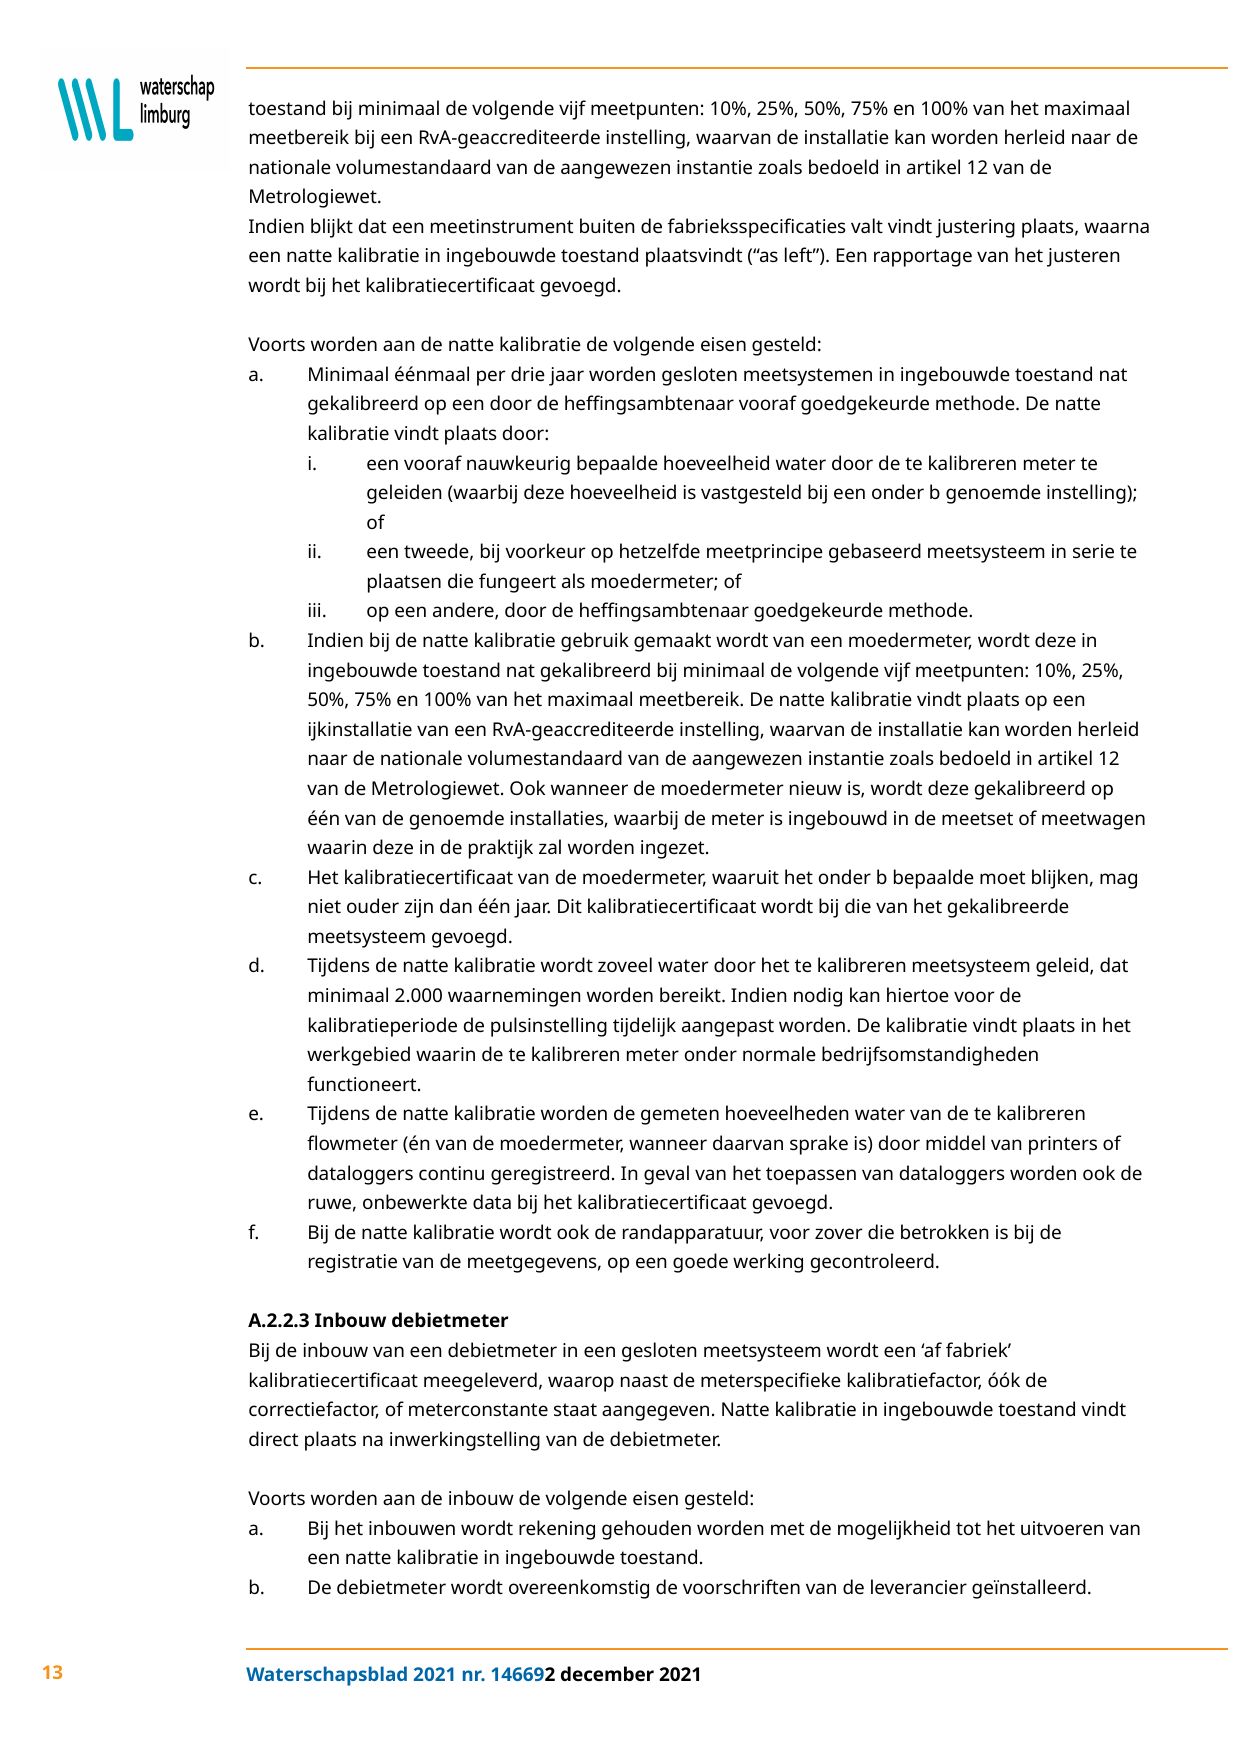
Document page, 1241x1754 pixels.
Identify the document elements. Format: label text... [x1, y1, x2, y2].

list Minimaal éénmaal per drie jaar worden gesloten meetsystemen in ingebouwde toestand nat gekalibreerd op een door de heffingsambtenaar vooraf goedgekeurde methode. De natte kalibratie vindt plaats door: [248, 361, 1152, 446]
list een vooraf nauwkeurig bepaalde hoeveelheid water door de te kalibreren meter te geleiden (waarbij deze hoeveelheid is vastgesteld bij een onder b genoemde instelling); of [307, 450, 1152, 535]
list een tweede, bij voorkeur op hetzelfde meetprincipe gebaseerd meetsysteem in serie te plaatsen die fungeert als moedermeter; of [307, 538, 1152, 594]
list Indien bij de natte kalibratie gebruik gemaakt wordt van een moedermeter, wordt deze in ingebouwde toestand nat gekalibreerd bij minimaal de volgende vijf meetpunten: 10%, 25%, 50%, 75% en 100% van het maximaal meetbereik. De natte kalibratie vindt plaats op een ijkinstallatie van een RvA-geaccrediteerde instelling, waarvan de installatie kan worden herleid naar de nationale volumestandaard van de aangewezen instantie zoals bedoeld in artikel 12 van de Metrologiewet. Ook wanneer de moedermeter nieuw is, wordt deze gekalibreerd op één van de genoemde installaties, waarbij de meter is ingebouwd in de meetset of meetwagen waarin deze in de praktijk zal worden ingezet. [248, 627, 1152, 860]
text Bij de inbouw van een debietmeter in een gesloten meetsysteem wordt een ‘af fabriek’ kalibratiecertificaat meegeleverd, waarop naast de meterspecifieke kalibratiefactor, óók de correctiefactor, of meterconstante staat aangegeven. Natte kalibratie in ingebouwde toestand vindt direct plaats na inwerkingstelling van de debietmeter. [248, 1337, 1152, 1452]
text A.2.2.3 Inbouw debietmeter [248, 1308, 1152, 1333]
text Voorts worden aan de inbouw de volgende eisen gesteld: [248, 1485, 1152, 1511]
text toestand bij minimaal de volgende vijf meetpunten: 10%, 25%, 50%, 75% en 100% van het maximaal meetbereik bij een RvA-geaccrediteerde instelling, waarvan de installatie kan worden herleid naar de nationale volumestandaard van de aangewezen instantie zoals bedoeld in artikel 12 van de Metrologiewet. [248, 95, 1152, 209]
list Bij de natte kalibratie wordt ook de randapparatuur, voor zover die betrokken is bij de registratie van de meetgegevens, op een goede werking gecontroleerd. [248, 1219, 1152, 1274]
list Bij het inbouwen wordt rekening gehouden worden met de mogelijkheid tot het uitvoeren van een natte kalibratie in ingebouwde toestand. [248, 1515, 1152, 1570]
text Voorts worden aan de natte kalibratie de volgende eisen gesteld: [248, 331, 1152, 357]
list De debietmeter wordt overeenkomstig de voorschriften van de leverancier geïnstalleerd. [248, 1574, 1152, 1600]
picture [41, 47, 231, 172]
list Tijdens de natte kalibratie worden de gemeten hoeveelheden water van de te kalibreren flowmeter (én van de moedermeter, wanneer daarvan sprake is) door middel van printers of dataloggers continu geregistreerd. In geval van het toepassen van dataloggers worden ook de ruwe, onbewerkte data bij het kalibratiecertificaat gevoegd. [248, 1101, 1152, 1215]
list op een andere, door de heffingsambtenaar goedgekeurde methode. [307, 598, 1152, 623]
text Indien blijkt dat een meetinstrument buiten de fabrieksspecificaties valt vindt justering plaats, waarna een natte kalibratie in ingebouwde toestand plaatsvindt (“as left”). Een rapportage van het justeren wordt bij het kalibratiecertificaat gevoegd. [248, 213, 1152, 298]
list Het kalibratiecertificaat van de moedermeter, waaruit het onder b bepaalde moet blijken, mag niet ouder zijn dan één jaar. Dit kalibratiecertificaat wordt bij die van het gekalibreerde meetsysteem gevoegd. [248, 864, 1152, 949]
list Tijdens de natte kalibratie wordt zoveel water door het te kalibreren meetsysteem geleid, dat minimaal 2.000 waarnemingen worden bereikt. Indien nodig kan hiertoe voor de kalibratieperiode de pulsinstelling tijdelijk aangepast worden. De kalibratie vindt plaats in het werkgebied waarin de te kalibreren meter onder normale bedrijfsomstandigheden functioneert. [248, 953, 1152, 1097]
